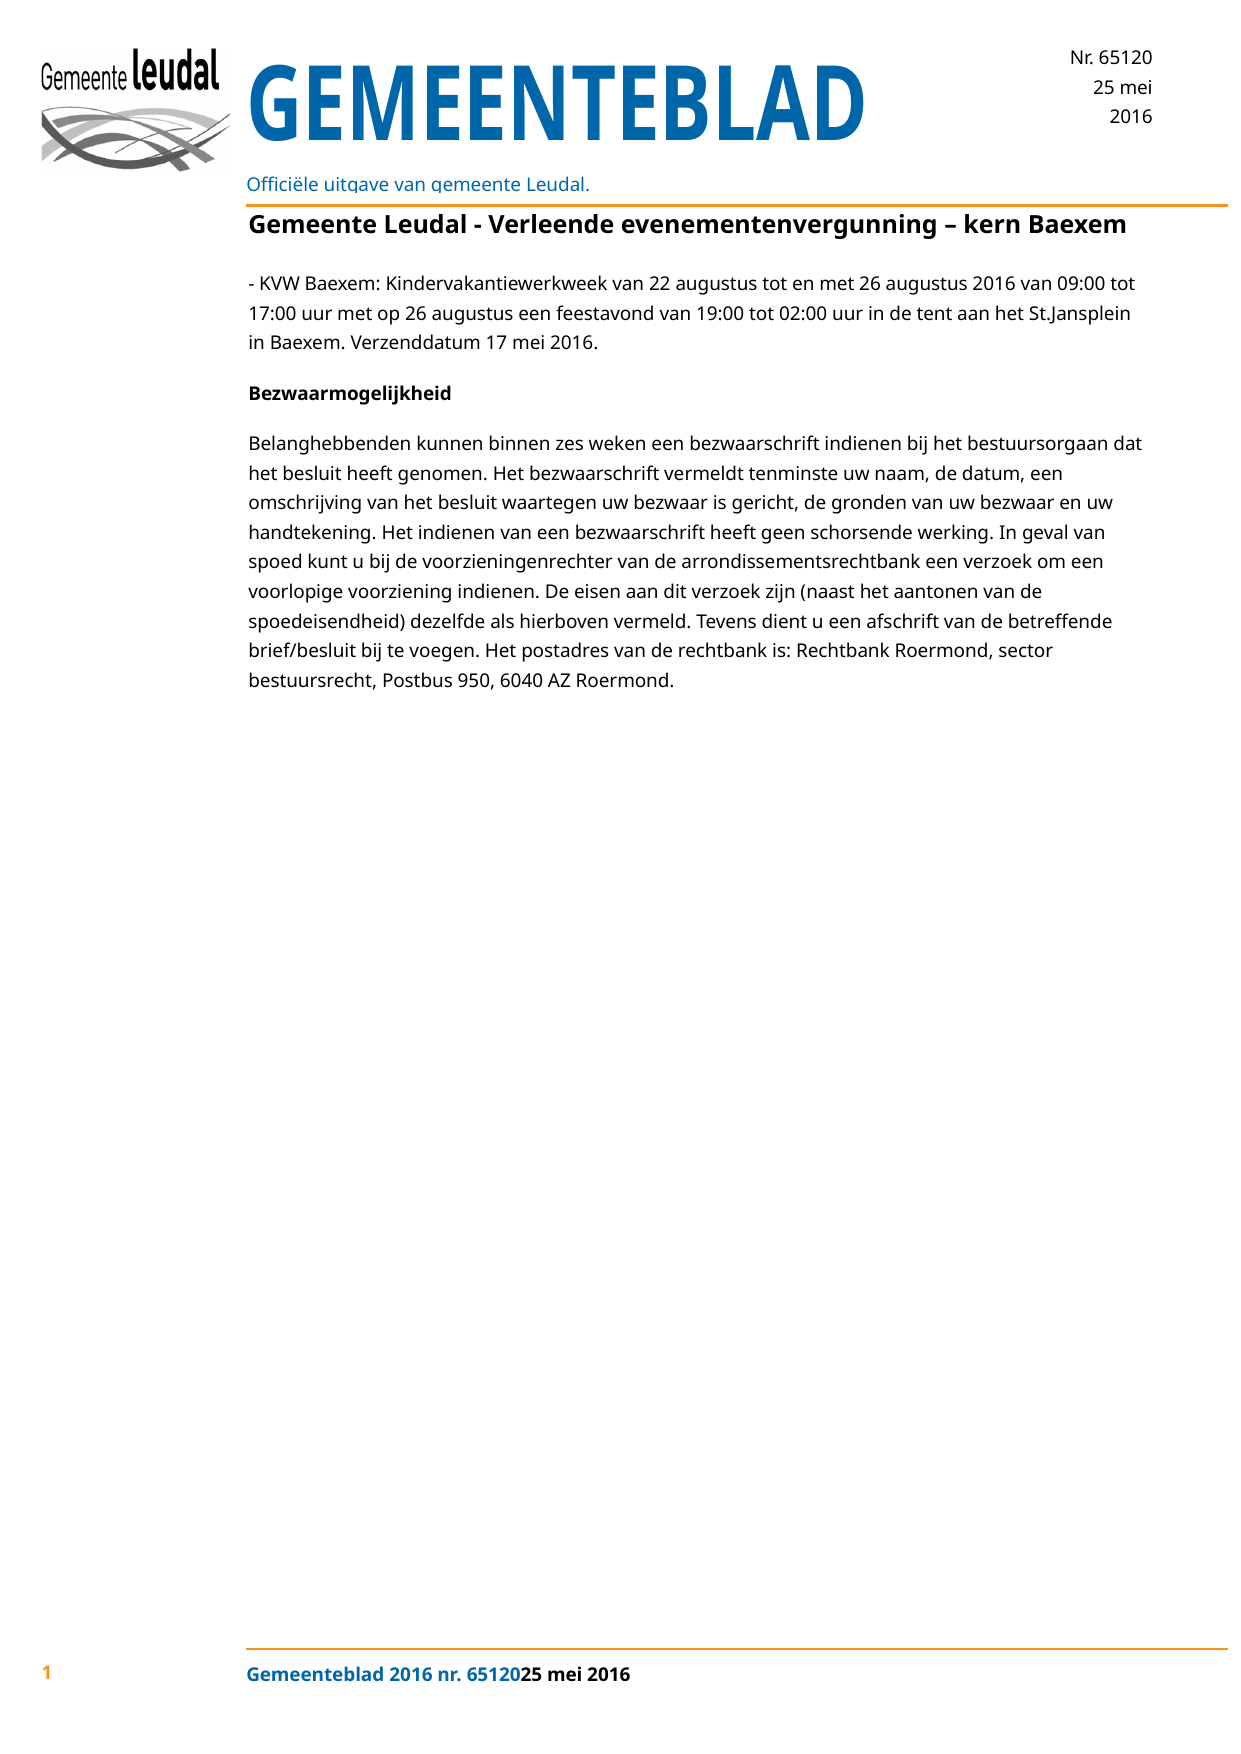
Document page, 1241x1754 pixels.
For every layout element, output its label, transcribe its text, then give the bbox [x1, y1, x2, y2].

text Bezwaarmogelijkheid [248, 380, 1152, 406]
text Gemeente Leudal - Verleende evenementenvergunning – kern Baexem [248, 207, 1152, 241]
text Belanghebbenden kunnen binnen zes weken een bezwaarschrift indienen bij het bestuursorgaan dat het besluit heeft genomen. Het bezwaarschrift vermeldt tenminste uw naam, de datum, een omschrijving van het besluit waartegen uw bezwaar is gericht, de gronden van uw bezwaar en uw handtekening. Het indienen van een bezwaarschrift heeft geen schorsende werking. In geval van spoed kunt u bij de voorzieningenrechter van de arrondissementsrechtbank een verzoek om een voorlopige voorziening indienen. De eisen aan dit verzoek zijn (naast het aantonen van de spoedeisendheid) dezelfde als hierboven vermeld. Tevens dient u een afschrift van de betreffende brief/besluit bij te voegen. Het postadres van de rechtbank is: Rechtbank Roermond, sector bestuursrecht, Postbus 950, 6040 AZ Roermond. [248, 430, 1152, 693]
text - KVW Baexem: Kindervakantiewerkweek van 22 augustus tot en met 26 augustus 2016 van 09:00 tot 17:00 uur met op 26 augustus een feestavond van 19:00 tot 02:00 uur in de tent aan het St.Jansplein in Baexem. Verzenddatum 17 mei 2016. [248, 270, 1152, 355]
picture [41, 47, 231, 172]
